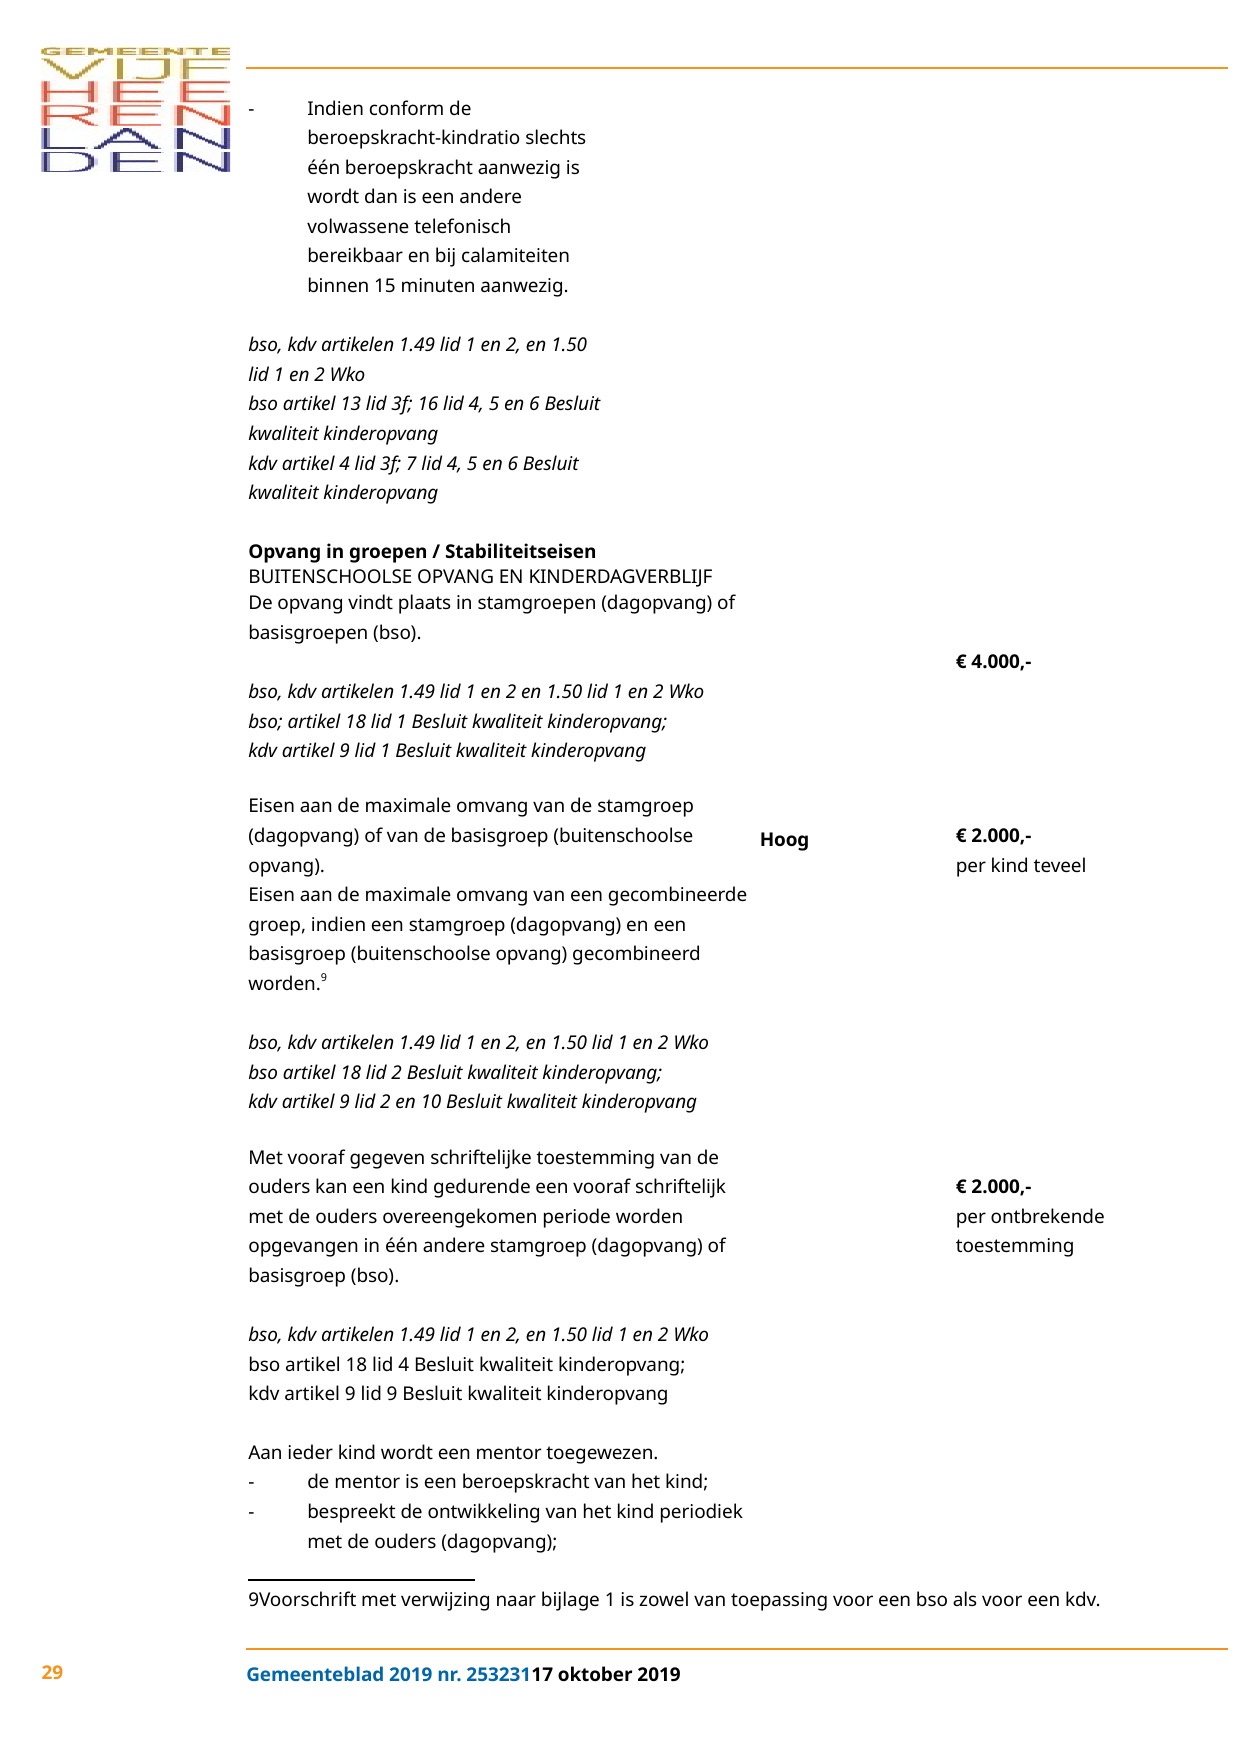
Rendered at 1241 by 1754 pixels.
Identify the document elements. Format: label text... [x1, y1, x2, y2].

table_cell Hoog [760, 590, 956, 1406]
table_cell De opvang vindt plaats in stamgroepen (dagopvang) of basisgroepen (bso). bso, kdv artikelen 1.49 lid 1 en 2 en 1.50 lid 1 en 2 Wko bso; artikel 18 lid 1 Besluit kwaliteit kinderopvang; kdv artikel 9 lid 1 Besluit kwaliteit kinderopvang [248, 590, 759, 793]
table_header Aan ieder kind wordt een mentor toegewezen. de mentor is een beroepskracht van het kind; bespreekt de ontwikkeling van het kind periodiek met de ouders (dagopvang); [248, 1439, 759, 1554]
table_cell BUITENSCHOOLSE OPVANG EN KINDERDAGVERBLIJF [248, 564, 1152, 589]
table_cell [741, 95, 1015, 505]
table_header [760, 1439, 956, 1554]
table_cell € 2.000,- per kind teveel [956, 793, 1152, 1144]
table_cell Met vooraf gegeven schriftelijke toestemming van de ouders kan een kind gedurende een vooraf schriftelijk met de ouders overeengekomen periode worden opgevangen in één andere stamgroep (dagopvang) of basisgroep (bso). bso, kdv artikelen 1.49 lid 1 en 2, en 1.50 lid 1 en 2 Wko bso artikel 18 lid 4 Besluit kwaliteit kinderopvang; kdv artikel 9 lid 9 Besluit kwaliteit kinderopvang [248, 1144, 759, 1406]
table_cell € 4.000,- [956, 590, 1152, 793]
table_cell € 2.000,- per ontbrekende toestemming [956, 1144, 1152, 1406]
table_cell [605, 95, 741, 505]
table_header Opvang in groepen / Stabiliteitseisen [248, 538, 1152, 564]
table_cell Eisen aan de maximale omvang van de stamgroep (dagopvang) of van de basisgroep (buitenschoolse opvang). Eisen aan de maximale omvang van een gecombineerde groep, indien een stamgroep (dagopvang) en een basisgroep (buitenschoolse opvang) gecombineerd worden. bso, kdv artikelen 1.49 lid 1 en 2, en 1.50 lid 1 en 2 Wko bso artikel 18 lid 2 Besluit kwaliteit kinderopvang; kdv artikel 9 lid 2 en 10 Besluit kwaliteit kinderopvang [248, 793, 759, 1144]
picture [41, 47, 231, 172]
table_cell Indien conform de beroepskracht-kindratio slechts één beroepskracht aanwezig is wordt dan is een andere volwassene telefonisch bereikbaar en bij calamiteiten binnen 15 minuten aanwezig. bso, kdv artikelen 1.49 lid 1 en 2, en 1.50 lid 1 en 2 Wko bso artikel 13 lid 3f; 16 lid 4, 5 en 6 Besluit kwaliteit kinderopvang kdv artikel 4 lid 3f; 7 lid 4, 5 en 6 Besluit kwaliteit kinderopvang [248, 95, 605, 505]
table_header [956, 1439, 1152, 1554]
